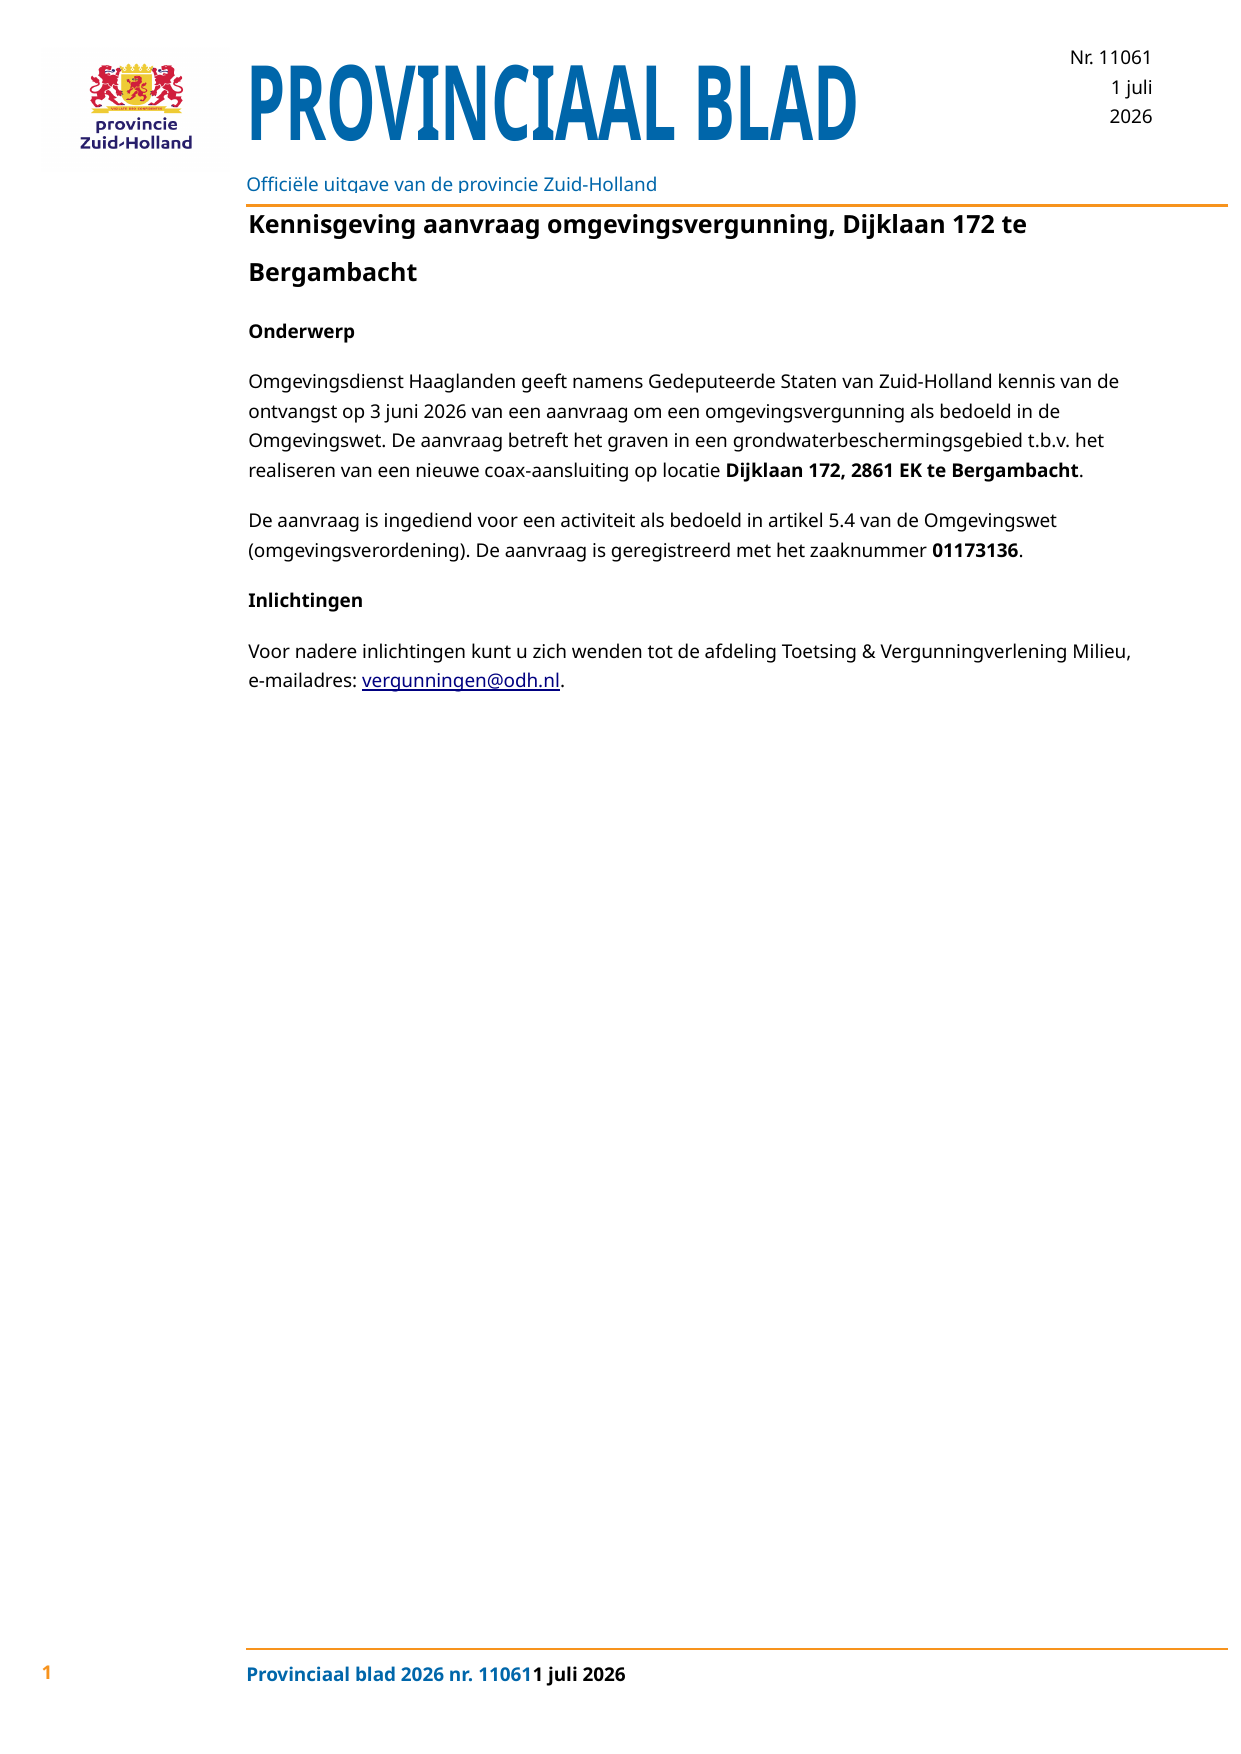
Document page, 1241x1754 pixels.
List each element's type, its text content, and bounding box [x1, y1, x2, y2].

text De aanvraag is ingediend voor een activiteit als bedoeld in artikel 5.4 van de Omgevingswet (omgevingsverordening). De aanvraag is geregistreerd met het zaaknummer 01173136. [248, 507, 1152, 563]
text Onderwerp [248, 318, 1152, 344]
text Kennisgeving aanvraag omgevingsvergunning, Dijklaan 172 te Bergambacht [248, 207, 1152, 288]
picture [41, 47, 231, 172]
text Inlichtingen [248, 587, 1152, 613]
text Omgevingsdienst Haaglanden geeft namens Gedeputeerde Staten van Zuid-Holland kennis van de ontvangst op 3 juni 2026 van een aanvraag om een omgevingsvergunning als bedoeld in de Omgevingswet. De aanvraag betreft het graven in een grondwaterbeschermingsgebied t.b.v. het realiseren van een nieuwe coax-aansluiting op locatie Dijklaan 172, 2861 EK te Bergambacht. [248, 368, 1152, 483]
text Voor nadere inlichtingen kunt u zich wenden tot de afdeling Toetsing & Vergunningverlening Milieu, e-mailadres: vergunningen@odh.nl. [248, 638, 1152, 693]
